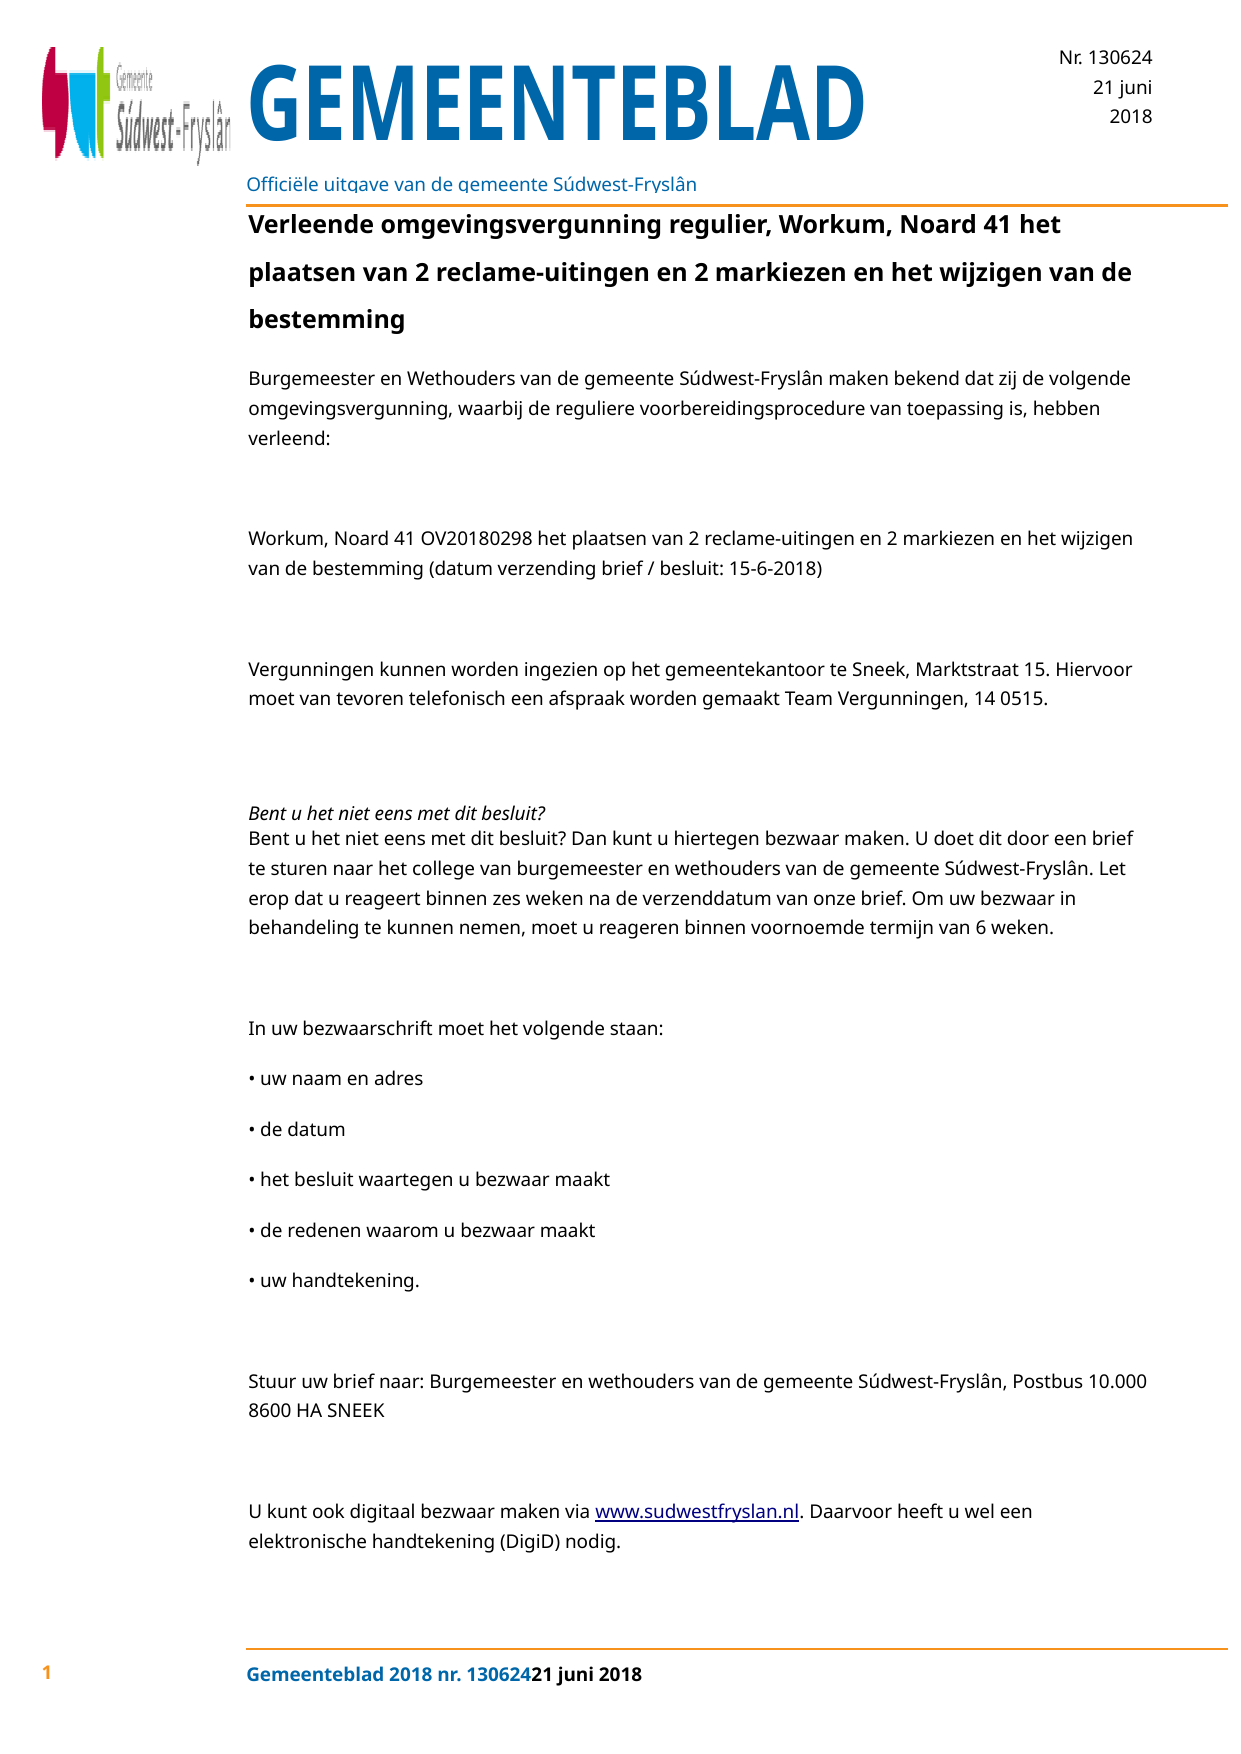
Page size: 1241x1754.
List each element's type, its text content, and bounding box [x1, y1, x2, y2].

text • de redenen waarom u bezwaar maakt [248, 1217, 1152, 1243]
text Bent u het niet eens met dit besluit? Dan kunt u hiertegen bezwaar maken. U doet dit door een brief te sturen naar het college van burgemeester en wethouders van de gemeente Súdwest-Fryslân. Let erop dat u reageert binnen zes weken na de verzenddatum van onze brief. Om uw bezwaar in behandeling te kunnen nemen, moet u reageren binnen voornoemde termijn van 6 weken. [248, 826, 1152, 940]
text • uw naam en adres [248, 1066, 1152, 1091]
text • de datum [248, 1116, 1152, 1142]
text Bent u het niet eens met dit besluit? [248, 800, 1152, 826]
text Workum, Noard 41 OV20180298 het plaatsen van 2 reclame-uitingen en 2 markiezen en het wijzigen van de bestemming (datum verzending brief / besluit: 15-6-2018) [248, 526, 1152, 581]
text U kunt ook digitaal bezwaar maken via www.sudwestfryslan.nl. Daarvoor heeft u wel een elektronische handtekening (DigiD) nodig. [248, 1498, 1152, 1554]
text • uw handtekening. [248, 1267, 1152, 1293]
text In uw bezwaarschrift moet het volgende staan: [248, 1015, 1152, 1041]
text Verleende omgevingsvergunning regulier, Workum, Noard 41 het plaatsen van 2 reclame-uitingen en 2 markiezen en het wijzigen van de bestemming [248, 207, 1152, 336]
text Burgemeester en Wethouders van de gemeente Súdwest-Fryslân maken bekend dat zij de volgende omgevingsvergunning, waarbij de reguliere voorbereidingsprocedure van toepassing is, hebben verleend: [248, 366, 1152, 450]
text Stuur uw brief naar: Burgemeester en wethouders van de gemeente Súdwest-Fryslân, Postbus 10.000 8600 HA SNEEK [248, 1368, 1152, 1423]
text • het besluit waartegen u bezwaar maakt [248, 1166, 1152, 1192]
text Vergunningen kunnen worden ingezien op het gemeentekantoor te Sneek, Marktstraat 15. Hiervoor moet van tevoren telefonisch een afspraak worden gemaakt Team Vergunningen, 14 0515. [248, 656, 1152, 711]
picture [41, 47, 231, 172]
